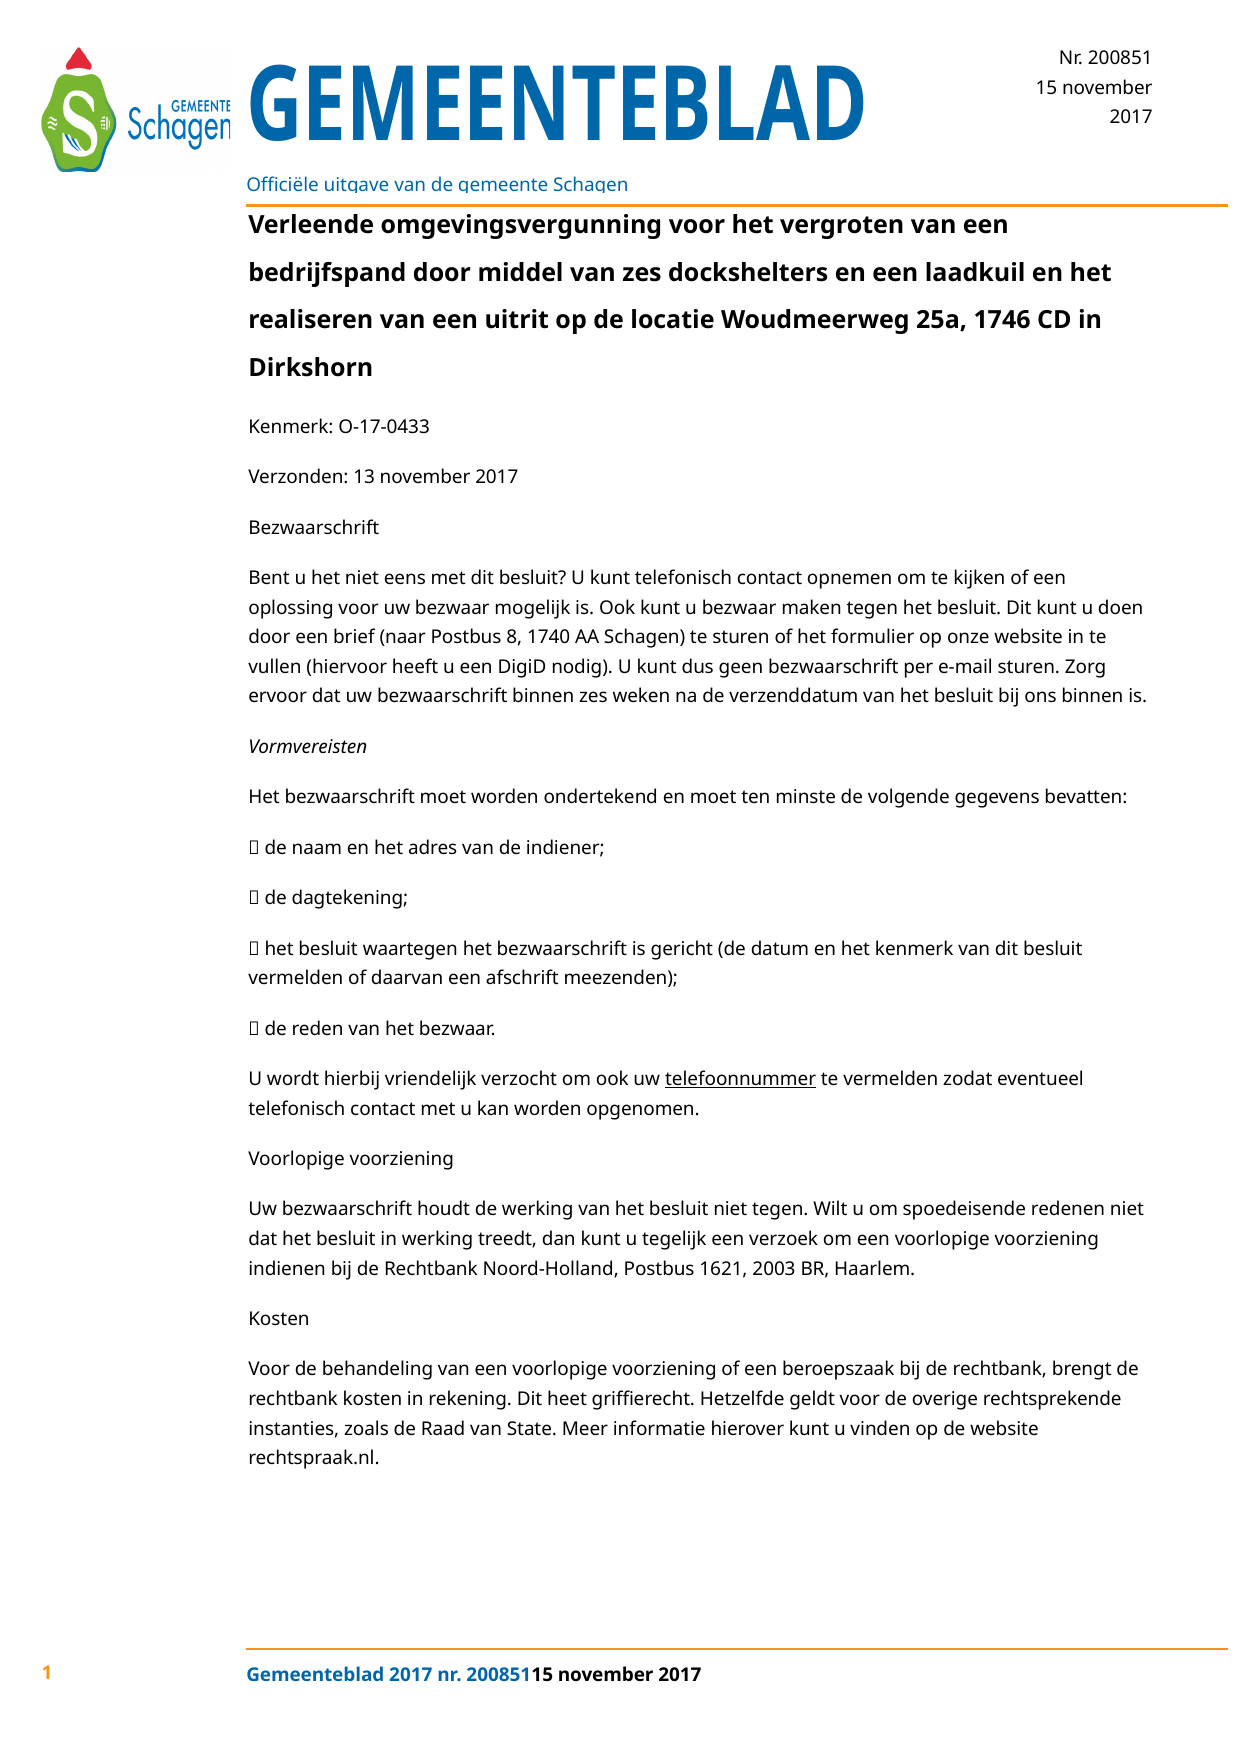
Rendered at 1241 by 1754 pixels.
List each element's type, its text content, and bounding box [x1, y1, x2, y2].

text Kosten [248, 1305, 1152, 1331]
text Verzonden: 13 november 2017 [248, 463, 1152, 489]
text Bezwaarschrift [248, 514, 1152, 540]
text Uw bezwaarschrift houdt de werking van het besluit niet tegen. Wilt u om spoedeisende redenen niet dat het besluit in werking treedt, dan kunt u tegelijk een verzoek om een voorlopige voorziening indienen bij de Rechtbank Noord-Holland, Postbus 1621, 2003 BR, Haarlem. [248, 1196, 1152, 1281]
text Vormvereisten [248, 733, 1152, 759]
text Voorlopige voorziening [248, 1145, 1152, 1171]
text Voor de behandeling van een voorlopige voorziening of een beroepszaak bij de rechtbank, brengt de rechtbank kosten in rekening. Dit heet griffierecht. Hetzelfde geldt voor de overige rechtsprekende instanties, zoals de Raad van State. Meer informatie hierover kunt u vinden op de website rechtspraak.nl. [248, 1356, 1152, 1470]
text Kenmerk: O-17-0433 [248, 413, 1152, 439]
text  de reden van het bezwaar. [248, 1015, 1152, 1041]
text  de naam en het adres van de indiener; [248, 834, 1152, 860]
text Verleende omgevingsvergunning voor het vergroten van een bedrijfspand door middel van zes dockshelters en een laadkuil en het realiseren van een uitrit op de locatie Woudmeerweg 25a, 1746 CD in Dirkshorn [248, 207, 1152, 384]
text  de dagtekening; [248, 884, 1152, 910]
picture [41, 47, 231, 172]
text U wordt hierbij vriendelijk verzocht om ook uw telefoonnummer te vermelden zodat eventueel telefonisch contact met u kan worden opgenomen. [248, 1065, 1152, 1121]
text Het bezwaarschrift moet worden ondertekend en moet ten minste de volgende gegevens bevatten: [248, 783, 1152, 809]
text  het besluit waartegen het bezwaarschrift is gericht (de datum en het kenmerk van dit besluit vermelden of daarvan een afschrift meezenden); [248, 935, 1152, 990]
text Bent u het niet eens met dit besluit? U kunt telefonisch contact opnemen om te kijken of een oplossing voor uw bezwaar mogelijk is. Ook kunt u bezwaar maken tegen het besluit. Dit kunt u doen door een brief (naar Postbus 8, 1740 AA Schagen) te sturen of het formulier op onze website in te vullen (hiervoor heeft u een DigiD nodig). U kunt dus geen bezwaarschrift per e-mail sturen. Zorg ervoor dat uw bezwaarschrift binnen zes weken na de verzenddatum van het besluit bij ons binnen is. [248, 564, 1152, 708]
